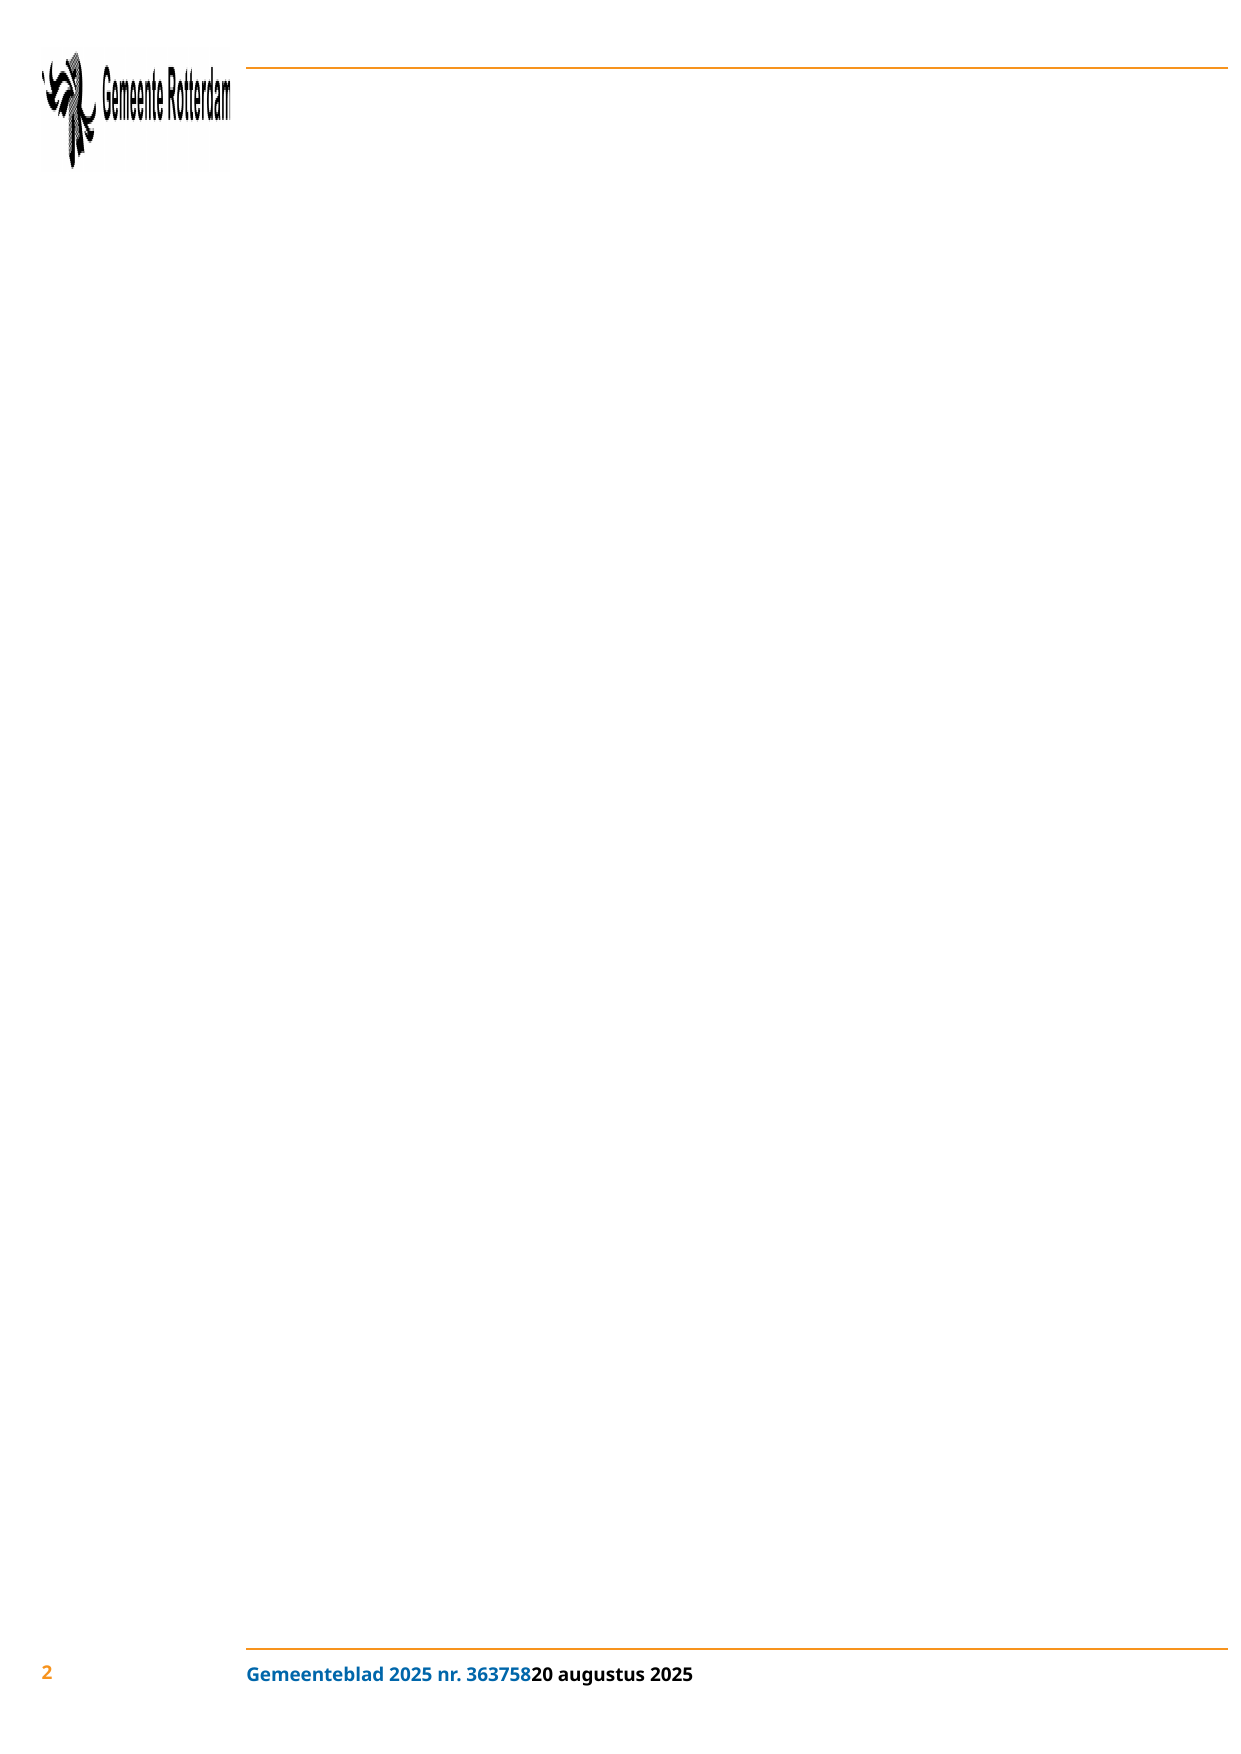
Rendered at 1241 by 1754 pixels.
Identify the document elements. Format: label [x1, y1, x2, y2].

picture [41, 47, 231, 172]
